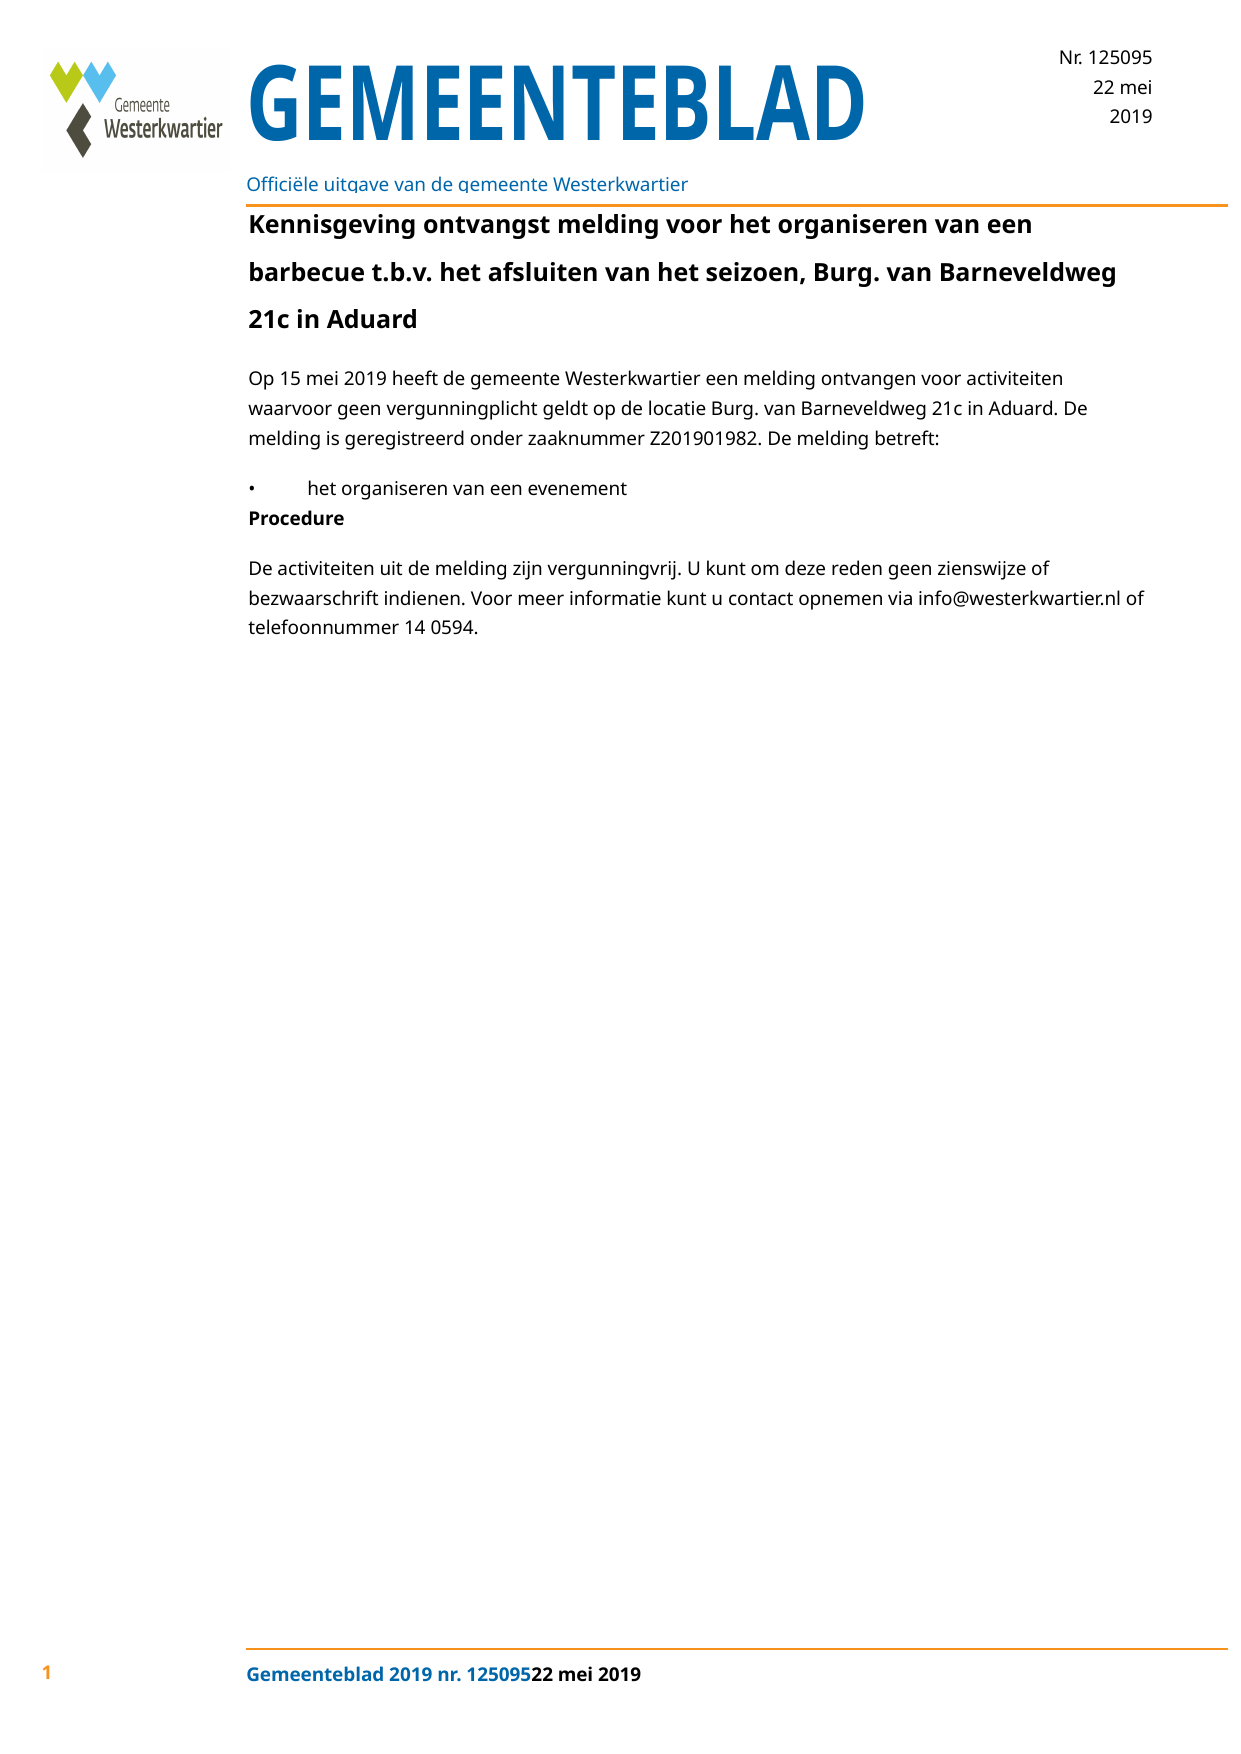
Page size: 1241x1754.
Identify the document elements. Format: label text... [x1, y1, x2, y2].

list het organiseren van een evenement [248, 475, 1152, 501]
text De activiteiten uit de melding zijn vergunningvrij. U kunt om deze reden geen zienswijze of bezwaarschrift indienen. Voor meer informatie kunt u contact opnemen via info@westerkwartier.nl of telefoonnummer 14 0594. [248, 555, 1152, 640]
text Op 15 mei 2019 heeft de gemeente Westerkwartier een melding ontvangen voor activiteiten waarvoor geen vergunningplicht geldt op de locatie Burg. van Barneveldweg 21c in Aduard. De melding is geregistreerd onder zaaknummer Z201901982. De melding betreft: [248, 366, 1152, 450]
text Kennisgeving ontvangst melding voor het organiseren van een barbecue t.b.v. het afsluiten van het seizoen, Burg. van Barneveldweg 21c in Aduard [248, 207, 1152, 336]
text Procedure [248, 505, 1152, 530]
picture [41, 47, 231, 172]
